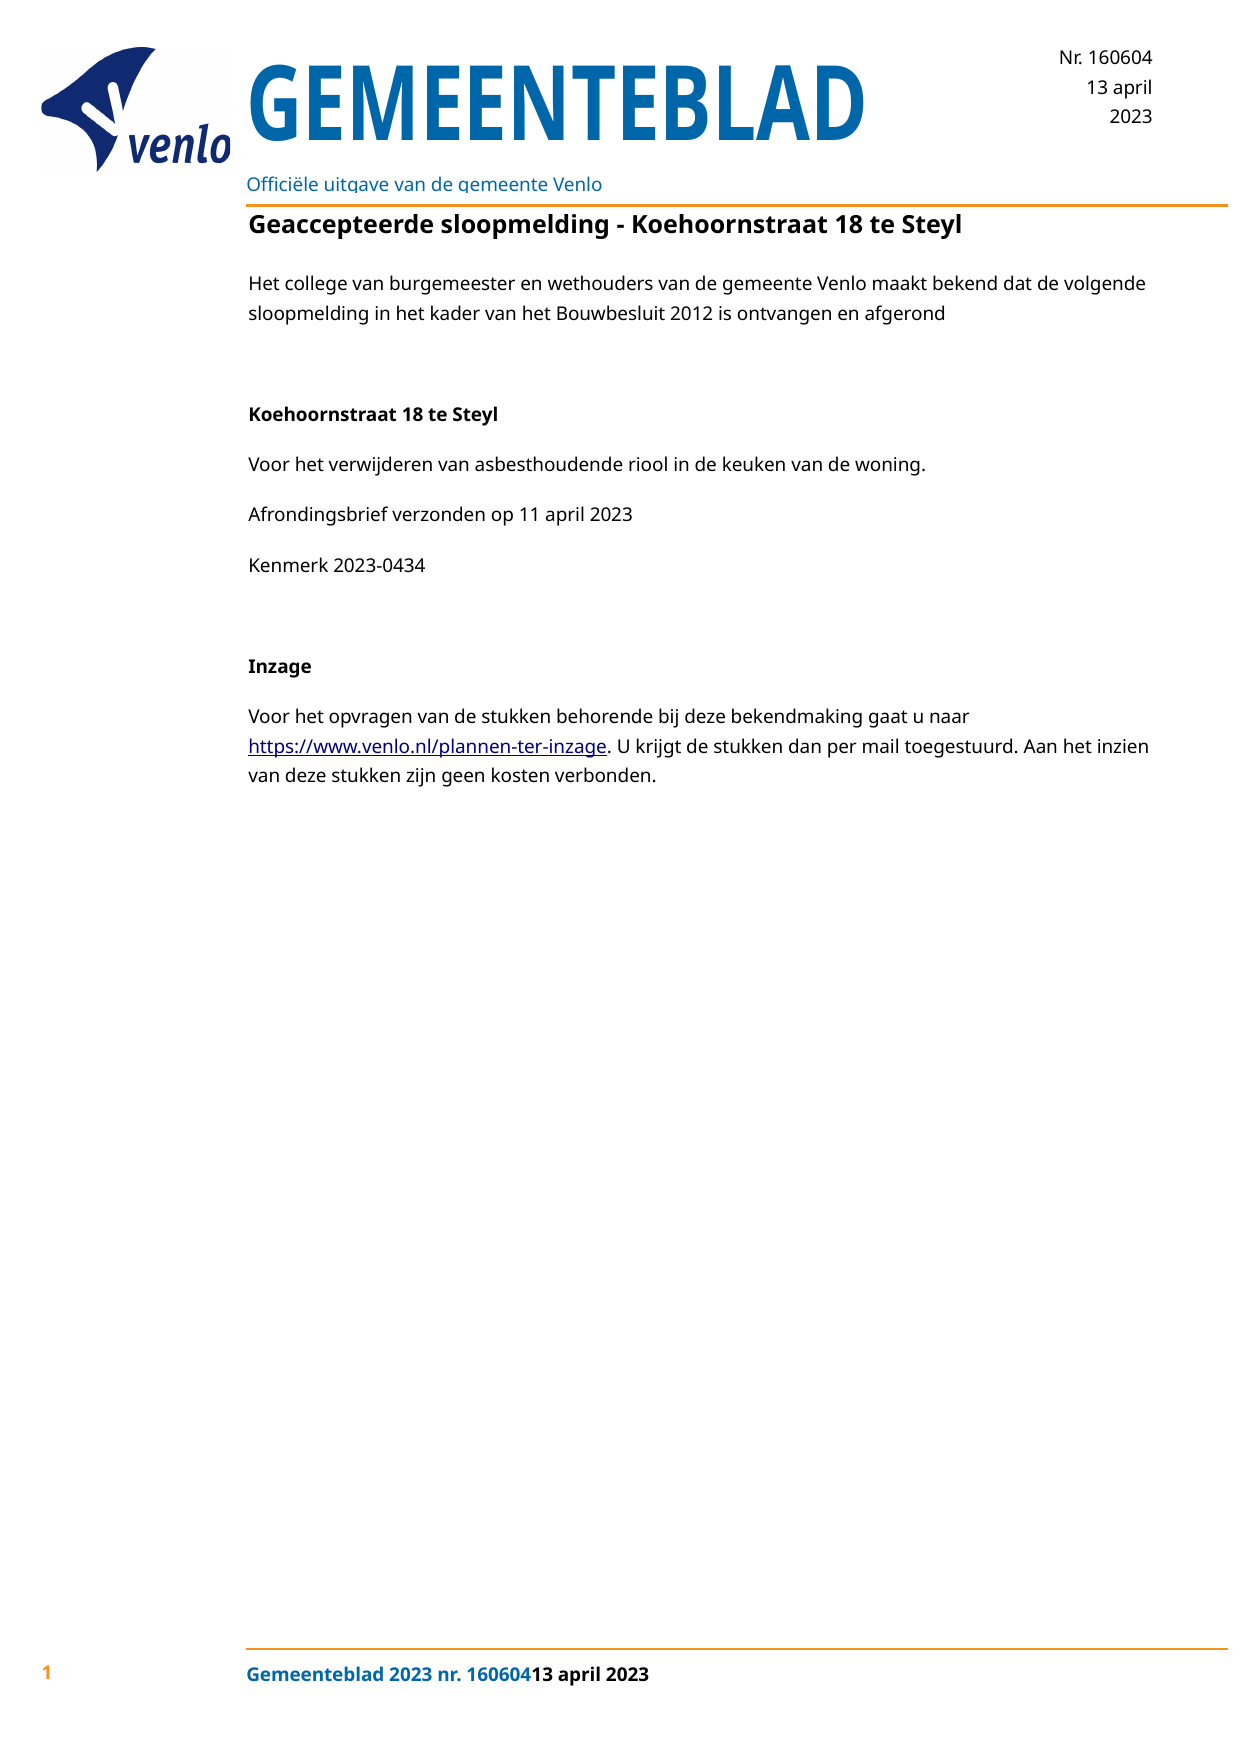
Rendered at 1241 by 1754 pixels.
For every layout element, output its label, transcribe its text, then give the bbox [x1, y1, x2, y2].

text Voor het verwijderen van asbesthoudende riool in de keuken van de woning. [248, 451, 1152, 477]
picture [41, 47, 231, 172]
text Koehoornstraat 18 te Steyl [248, 401, 1152, 426]
text Kenmerk 2023-0434 [248, 552, 1152, 578]
text Geaccepteerde sloopmelding - Koehoornstraat 18 te Steyl [248, 207, 1152, 241]
text Inzage [248, 653, 1152, 678]
text Afrondingsbrief verzonden op 11 april 2023 [248, 502, 1152, 527]
text Het college van burgemeester en wethouders van de gemeente Venlo maakt bekend dat de volgende sloopmelding in het kader van het Bouwbesluit 2012 is ontvangen en afgerond [248, 270, 1152, 326]
text Voor het opvragen van de stukken behorende bij deze bekendmaking gaat u naar https://www.venlo.nl/plannen-ter-inzage. U krijgt de stukken dan per mail toegestuurd. Aan het inzien van deze stukken zijn geen kosten verbonden. [248, 703, 1152, 788]
